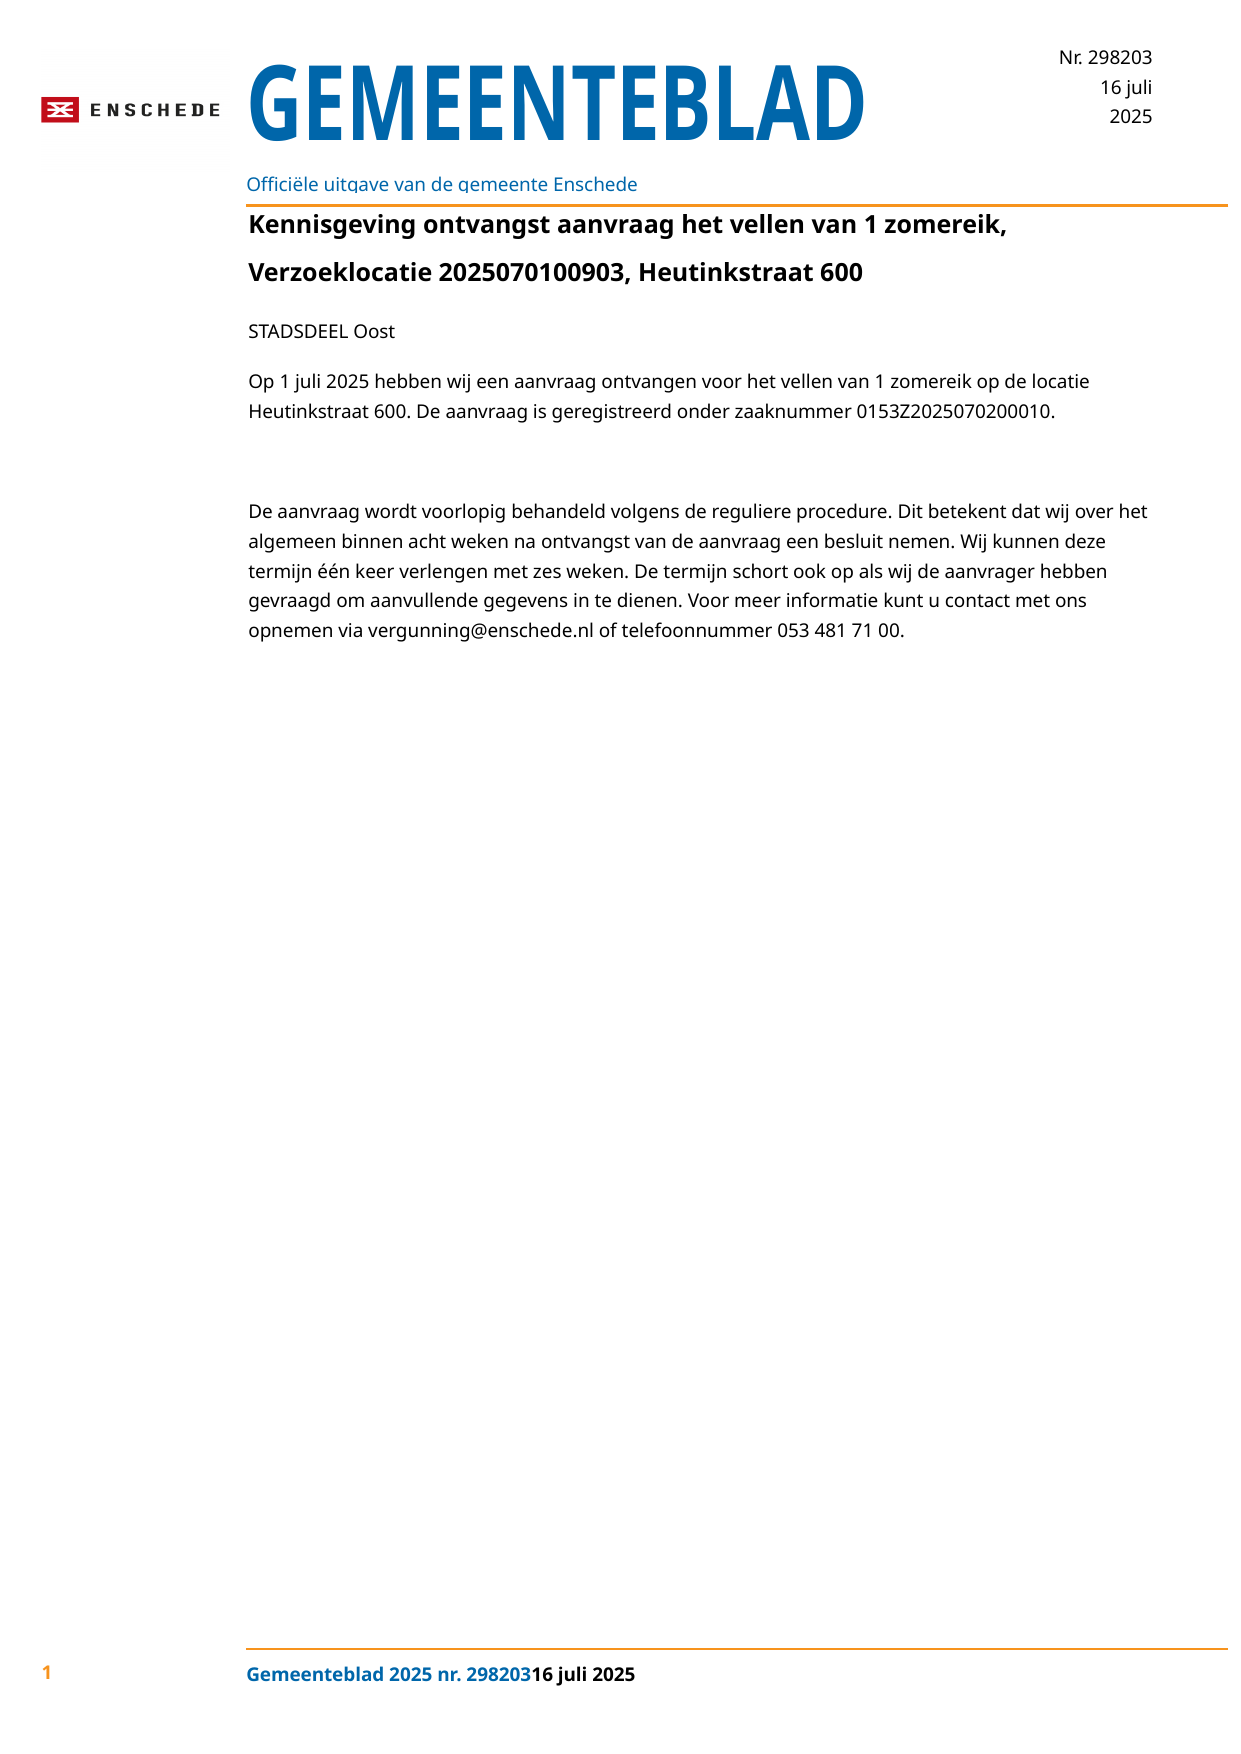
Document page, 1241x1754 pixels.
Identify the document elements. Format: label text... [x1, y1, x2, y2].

text Op 1 juli 2025 hebben wij een aanvraag ontvangen voor het vellen van 1 zomereik op de locatie Heutinkstraat 600. De aanvraag is geregistreerd onder zaaknummer 0153Z2025070200010. [248, 368, 1152, 424]
text De aanvraag wordt voorlopig behandeld volgens de reguliere procedure. Dit betekent dat wij over het algemeen binnen acht weken na ontvangst van de aanvraag een besluit nemen. Wij kunnen deze termijn één keer verlengen met zes weken. De termijn schort ook op als wij de aanvrager hebben gevraagd om aanvullende gegevens in te dienen. Voor meer informatie kunt u contact met ons opnemen via vergunning@enschede.nl of telefoonnummer 053 481 71 00. [248, 499, 1152, 643]
text STADSDEEL Oost [248, 318, 1152, 344]
picture [41, 47, 231, 172]
text Kennisgeving ontvangst aanvraag het vellen van 1 zomereik, Verzoeklocatie 2025070100903, Heutinkstraat 600 [248, 207, 1152, 288]
